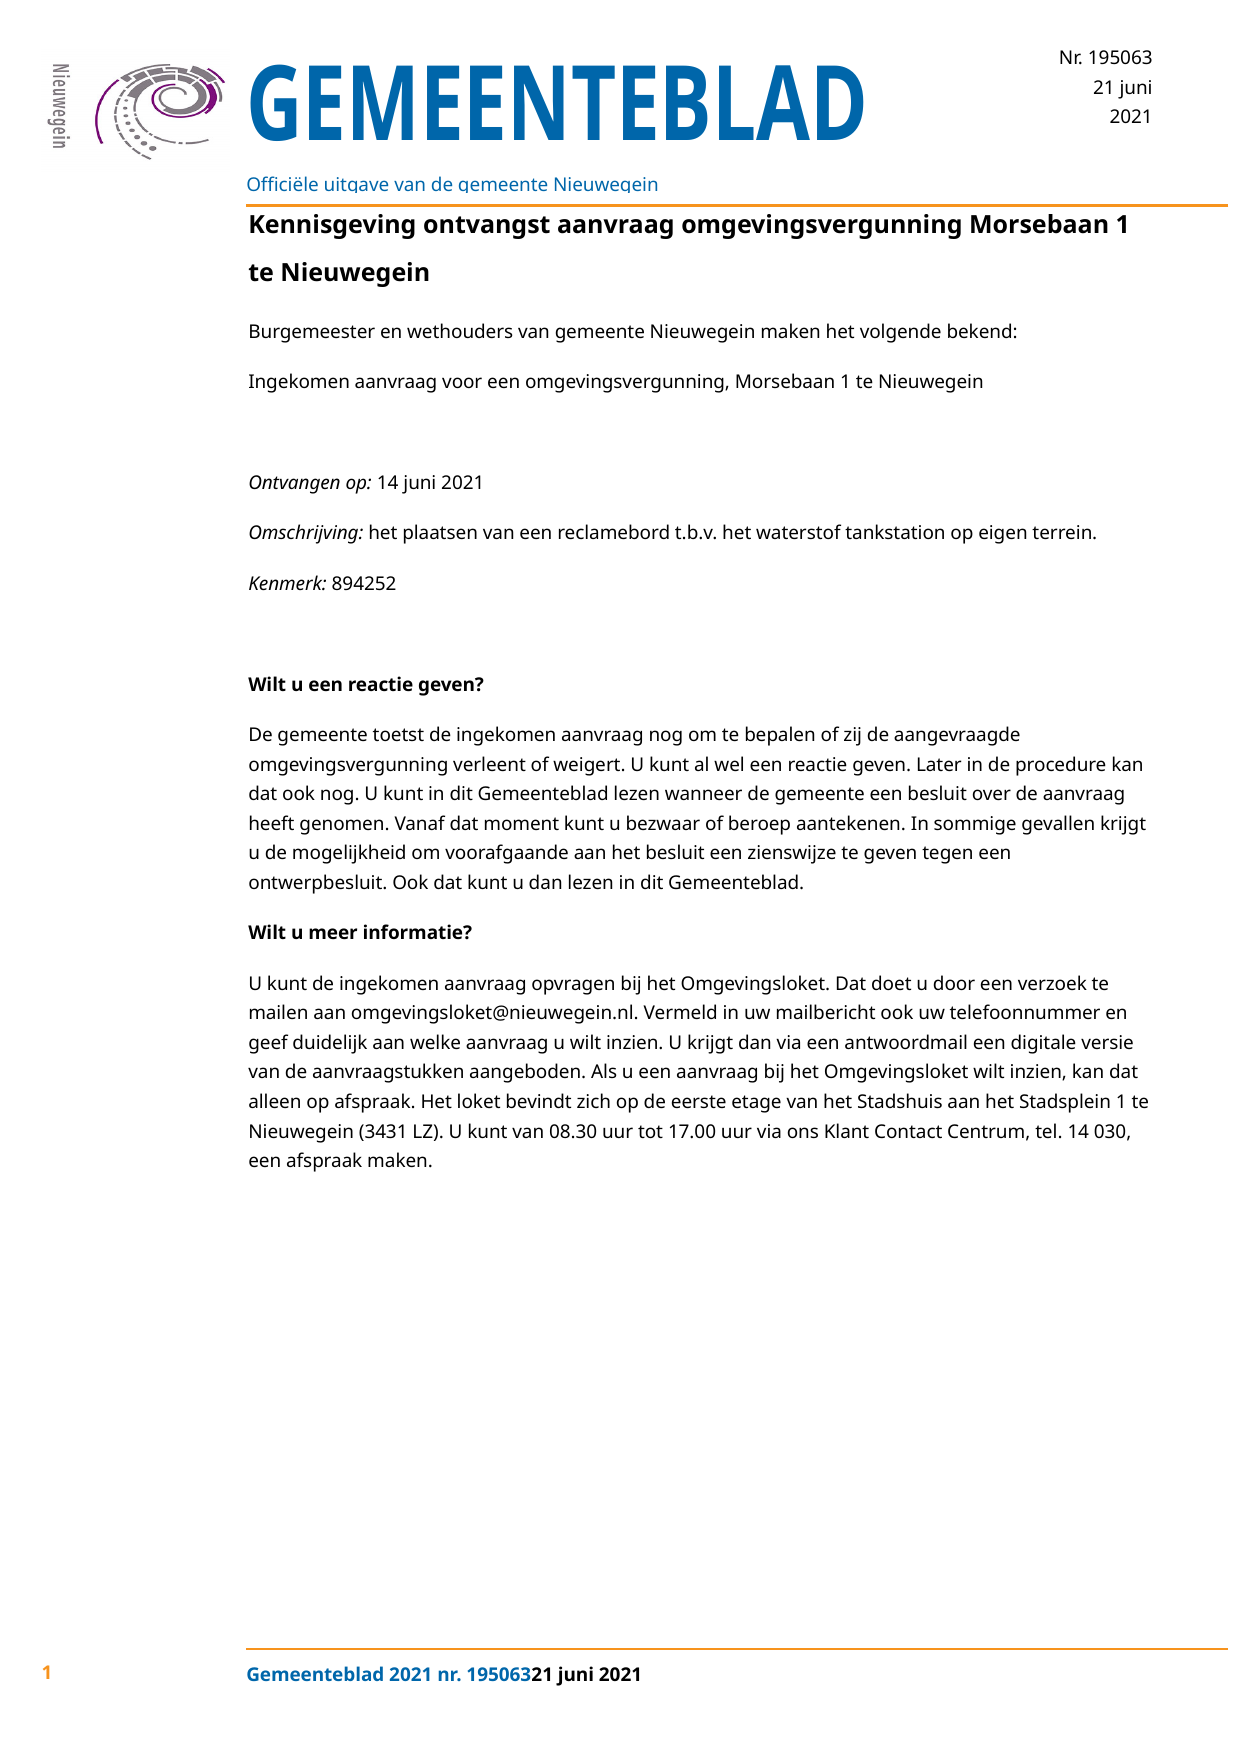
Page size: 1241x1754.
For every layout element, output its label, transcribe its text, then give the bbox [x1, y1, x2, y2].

text Wilt u meer informatie? [248, 919, 1152, 945]
text U kunt de ingekomen aanvraag opvragen bij het Omgevingsloket. Dat doet u door een verzoek te mailen aan omgevingsloket@nieuwegein.nl. Vermeld in uw mailbericht ook uw telefoonnummer en geef duidelijk aan welke aanvraag u wilt inzien. U krijgt dan via een antwoordmail een digitale versie van de aanvraagstukken aangeboden. Als u een aanvraag bij het Omgevingsloket wilt inzien, kan dat alleen op afspraak. Het loket bevindt zich op de eerste etage van het Stadshuis aan het Stadsplein 1 te Nieuwegein (3431 LZ). U kunt van 08.30 uur tot 17.00 uur via ons Klant Contact Centrum, tel. 14 030, een afspraak maken. [248, 970, 1152, 1173]
text Kennisgeving ontvangst aanvraag omgevingsvergunning Morsebaan 1 te Nieuwegein [248, 207, 1152, 288]
text Ontvangen op: 14 juni 2021 [248, 469, 1152, 495]
text Ingekomen aanvraag voor een omgevingsvergunning, Morsebaan 1 te Nieuwegein [248, 368, 1152, 394]
text De gemeente toetst de ingekomen aanvraag nog om te bepalen of zij de aangevraagde omgevingsvergunning verleent of weigert. U kunt al wel een reactie geven. Later in de procedure kan dat ook nog. U kunt in dit Gemeenteblad lezen wanneer de gemeente een besluit over de aanvraag heeft genomen. Vanaf dat moment kunt u bezwaar of beroep aantekenen. In sommige gevallen krijgt u de mogelijkheid om voorafgaande aan het besluit een zienswijze te geven tegen een ontwerpbesluit. Ook dat kunt u dan lezen in dit Gemeenteblad. [248, 721, 1152, 895]
text Omschrijving: het plaatsen van een reclamebord t.b.v. het waterstof tankstation op eigen terrein. [248, 519, 1152, 545]
text Burgemeester en wethouders van gemeente Nieuwegein maken het volgende bekend: [248, 318, 1152, 344]
picture [41, 47, 231, 172]
text Kenmerk: 894252 [248, 570, 1152, 596]
text Wilt u een reactie geven? [248, 671, 1152, 697]
